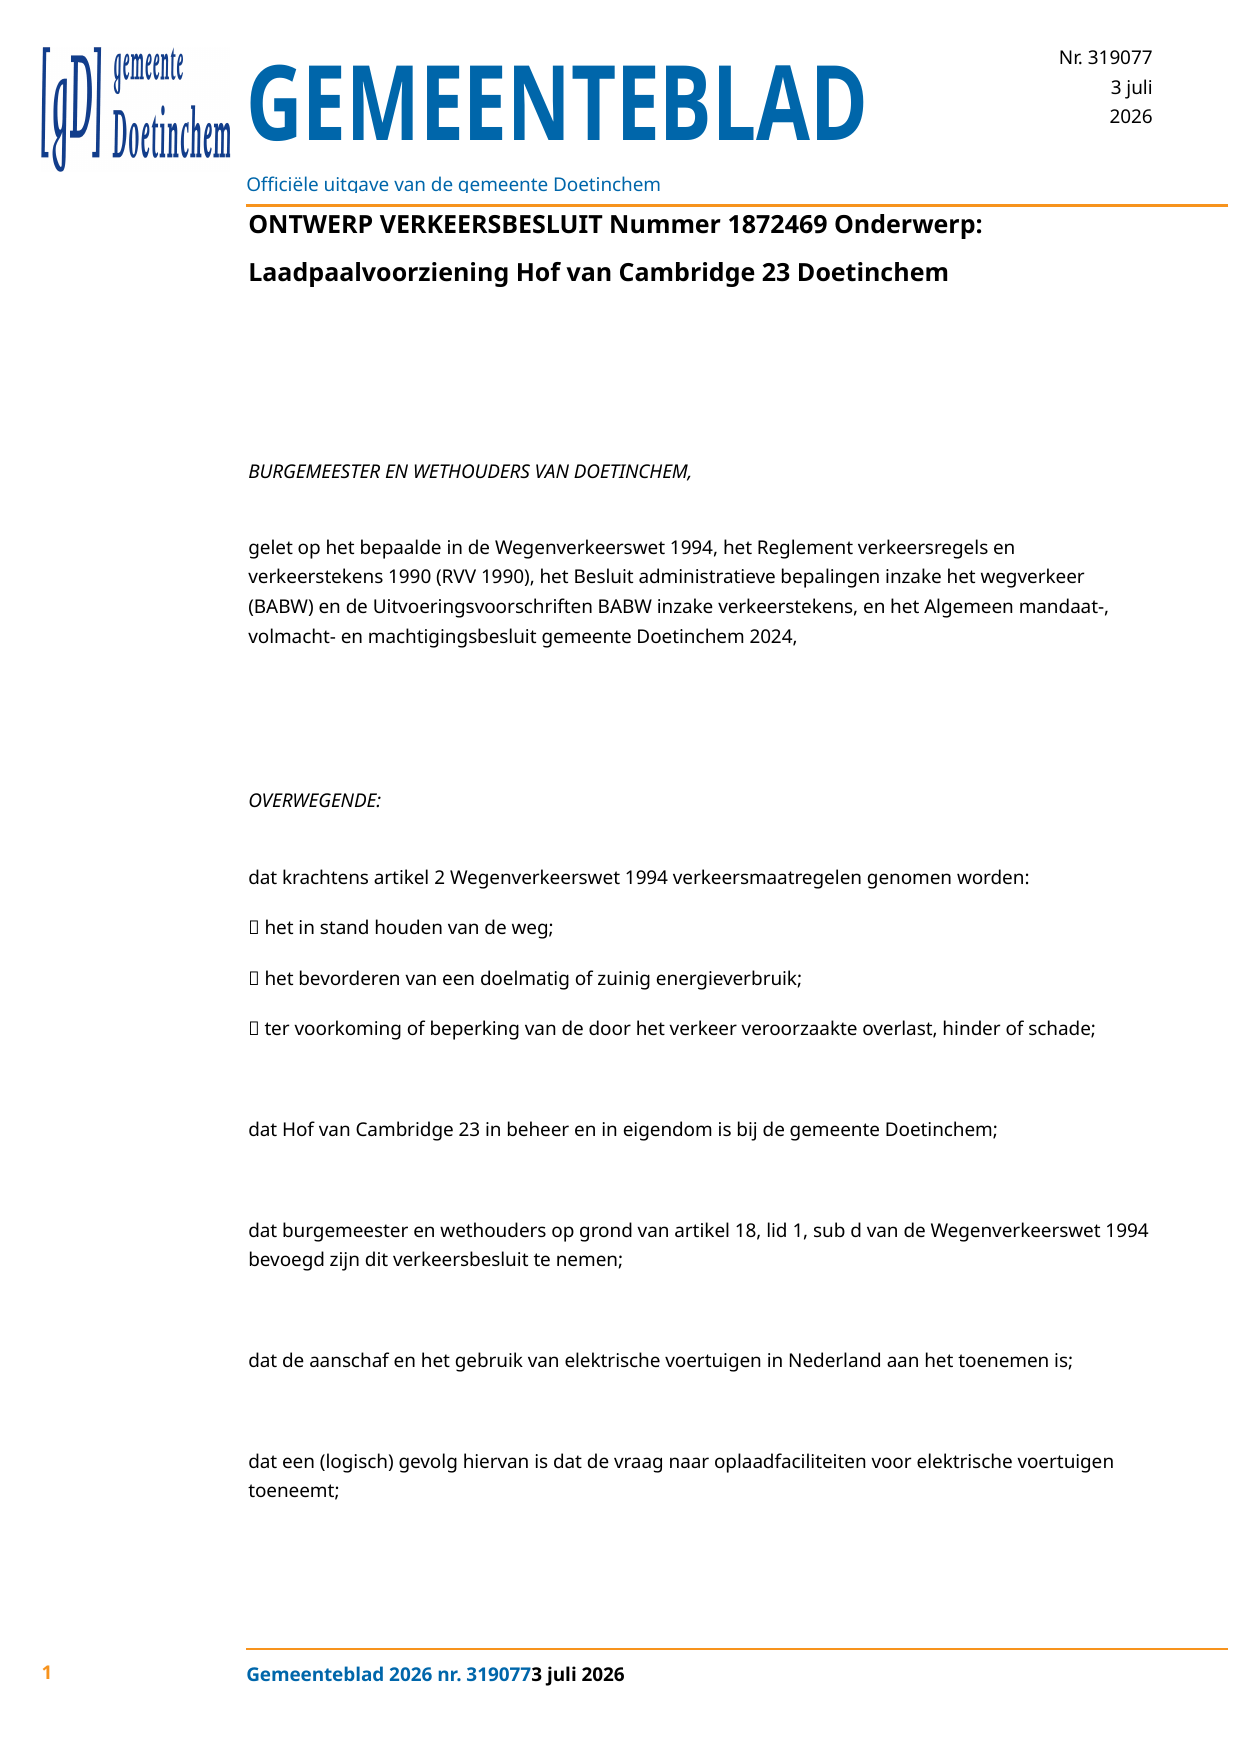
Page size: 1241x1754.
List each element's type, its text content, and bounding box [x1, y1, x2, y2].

text dat krachtens artikel 2 Wegenverkeerswet 1994 verkeersmaatregelen genomen worden: [248, 864, 1152, 889]
text gelet op het bepaalde in de Wegenverkeerswet 1994, het Reglement verkeersregels en verkeerstekens 1990 (RVV 1990), het Besluit administratieve bepalingen inzake het wegverkeer (BABW) en de Uitvoeringsvoorschriften BABW inzake verkeerstekens, en het Algemeen mandaat-, volmacht- en machtigingsbesluit gemeente Doetinchem 2024, [248, 534, 1152, 649]
text dat een (logisch) gevolg hiervan is dat de vraag naar oplaadfaciliteiten voor elektrische voertuigen toeneemt; [248, 1448, 1152, 1503]
text  het bevorderen van een doelmatig of zuinig energieverbruik; [248, 965, 1152, 990]
text ONTWERP VERKEERSBESLUIT Nummer 1872469 Onderwerp: Laadpaalvoorziening Hof van Cambridge 23 Doetinchem [248, 207, 1152, 288]
text dat de aanschaf en het gebruik van elektrische voertuigen in Nederland aan het toenemen is; [248, 1347, 1152, 1373]
picture [41, 47, 231, 172]
text  ter voorkoming of beperking van de door het verkeer veroorzaakte overlast, hinder of schade; [248, 1015, 1152, 1041]
text  het in stand houden van de weg; [248, 914, 1152, 940]
text dat burgemeester en wethouders op grond van artikel 18, lid 1, sub d van de Wegenverkeerswet 1994 bevoegd zijn dit verkeersbesluit te nemen; [248, 1217, 1152, 1272]
text OVERWEGENDE: [248, 788, 1152, 813]
text dat Hof van Cambridge 23 in beheer en in eigendom is bij de gemeente Doetinchem; [248, 1116, 1152, 1142]
text BURGEMEESTER EN WETHOUDERS VAN DOETINCHEM, [248, 458, 1152, 484]
